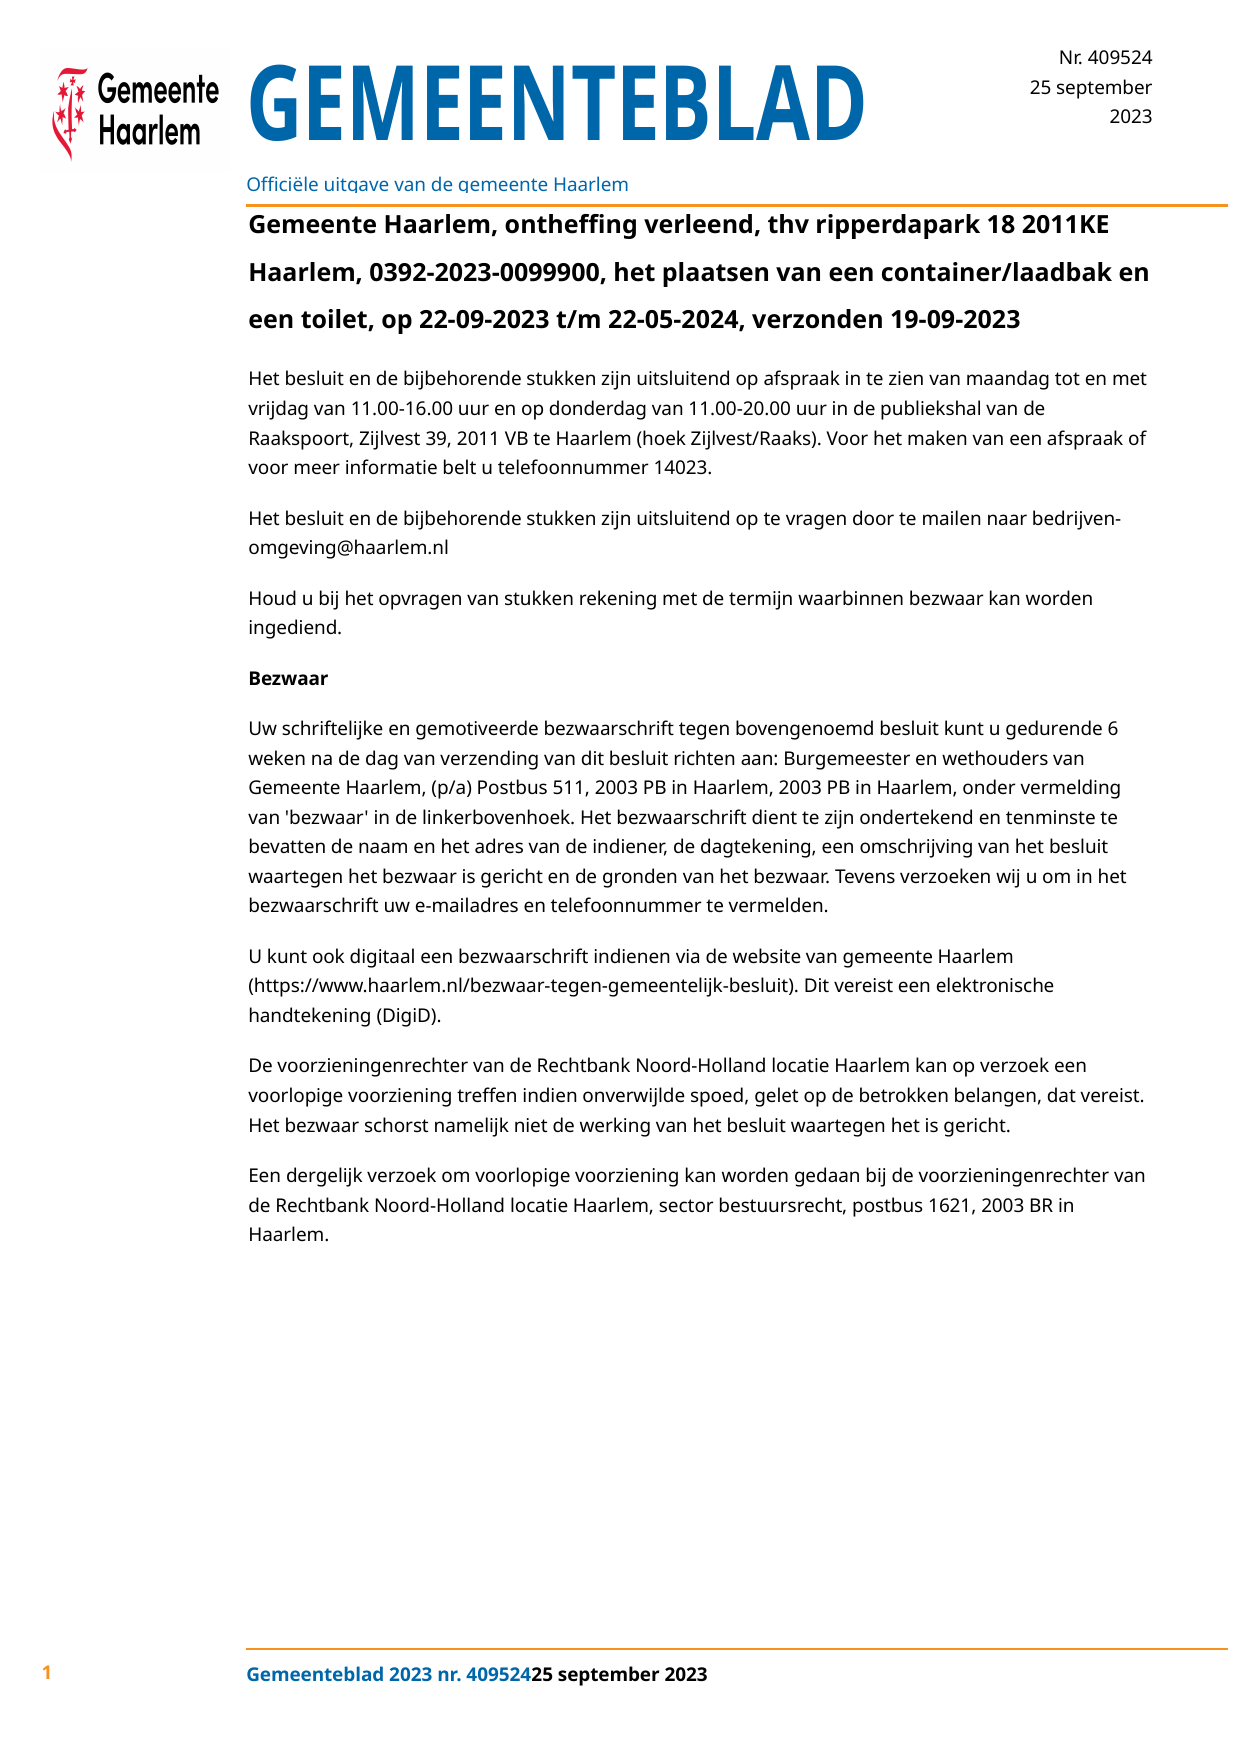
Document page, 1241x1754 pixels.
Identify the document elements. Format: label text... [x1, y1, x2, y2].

text Het besluit en de bijbehorende stukken zijn uitsluitend op te vragen door te mailen naar bedrijven-omgeving@haarlem.nl [248, 505, 1152, 560]
text Houd u bij het opvragen van stukken rekening met de termijn waarbinnen bezwaar kan worden ingediend. [248, 585, 1152, 640]
text Het besluit en de bijbehorende stukken zijn uitsluitend op afspraak in te zien van maandag tot en met vrijdag van 11.00-16.00 uur en op donderdag van 11.00-20.00 uur in de publiekshal van de Raakspoort, Zijlvest 39, 2011 VB te Haarlem (hoek Zijlvest/Raaks). Voor het maken van een afspraak of voor meer informatie belt u telefoonnummer 14023. [248, 366, 1152, 480]
text U kunt ook digitaal een bezwaarschrift indienen via de website van gemeente Haarlem (https://www.haarlem.nl/bezwaar-tegen-gemeentelijk-besluit). Dit vereist een elektronische handtekening (DigiD). [248, 943, 1152, 1028]
text Uw schriftelijke en gemotiveerde bezwaarschrift tegen bovengenoemd besluit kunt u gedurende 6 weken na de dag van verzending van dit besluit richten aan: Burgemeester en wethouders van Gemeente Haarlem, (p/a) Postbus 511, 2003 PB in Haarlem, 2003 PB in Haarlem, onder vermelding van 'bezwaar' in de linkerbovenhoek. Het bezwaarschrift dient te zijn ondertekend en tenminste te bevatten de naam en het adres van de indiener, de dagtekening, een omschrijving van het besluit waartegen het bezwaar is gericht en de gronden van het bezwaar. Tevens verzoeken wij u om in het bezwaarschrift uw e-mailadres en telefoonnummer te vermelden. [248, 715, 1152, 918]
picture [41, 47, 231, 172]
text Bezwaar [248, 665, 1152, 690]
text De voorzieningenrechter van de Rechtbank Noord-Holland locatie Haarlem kan op verzoek een voorlopige voorziening treffen indien onverwijlde spoed, gelet op de betrokken belangen, dat vereist. Het bezwaar schorst namelijk niet de werking van het besluit waartegen het is gericht. [248, 1053, 1152, 1137]
text Gemeente Haarlem, ontheffing verleend, thv ripperdapark 18 2011KE Haarlem, 0392-2023-0099900, het plaatsen van een container/laadbak en een toilet, op 22-09-2023 t/m 22-05-2024, verzonden 19-09-2023 [248, 207, 1152, 336]
text Een dergelijk verzoek om voorlopige voorziening kan worden gedaan bij de voorzieningenrechter van de Rechtbank Noord-Holland locatie Haarlem, sector bestuursrecht, postbus 1621, 2003 BR in Haarlem. [248, 1162, 1152, 1247]
